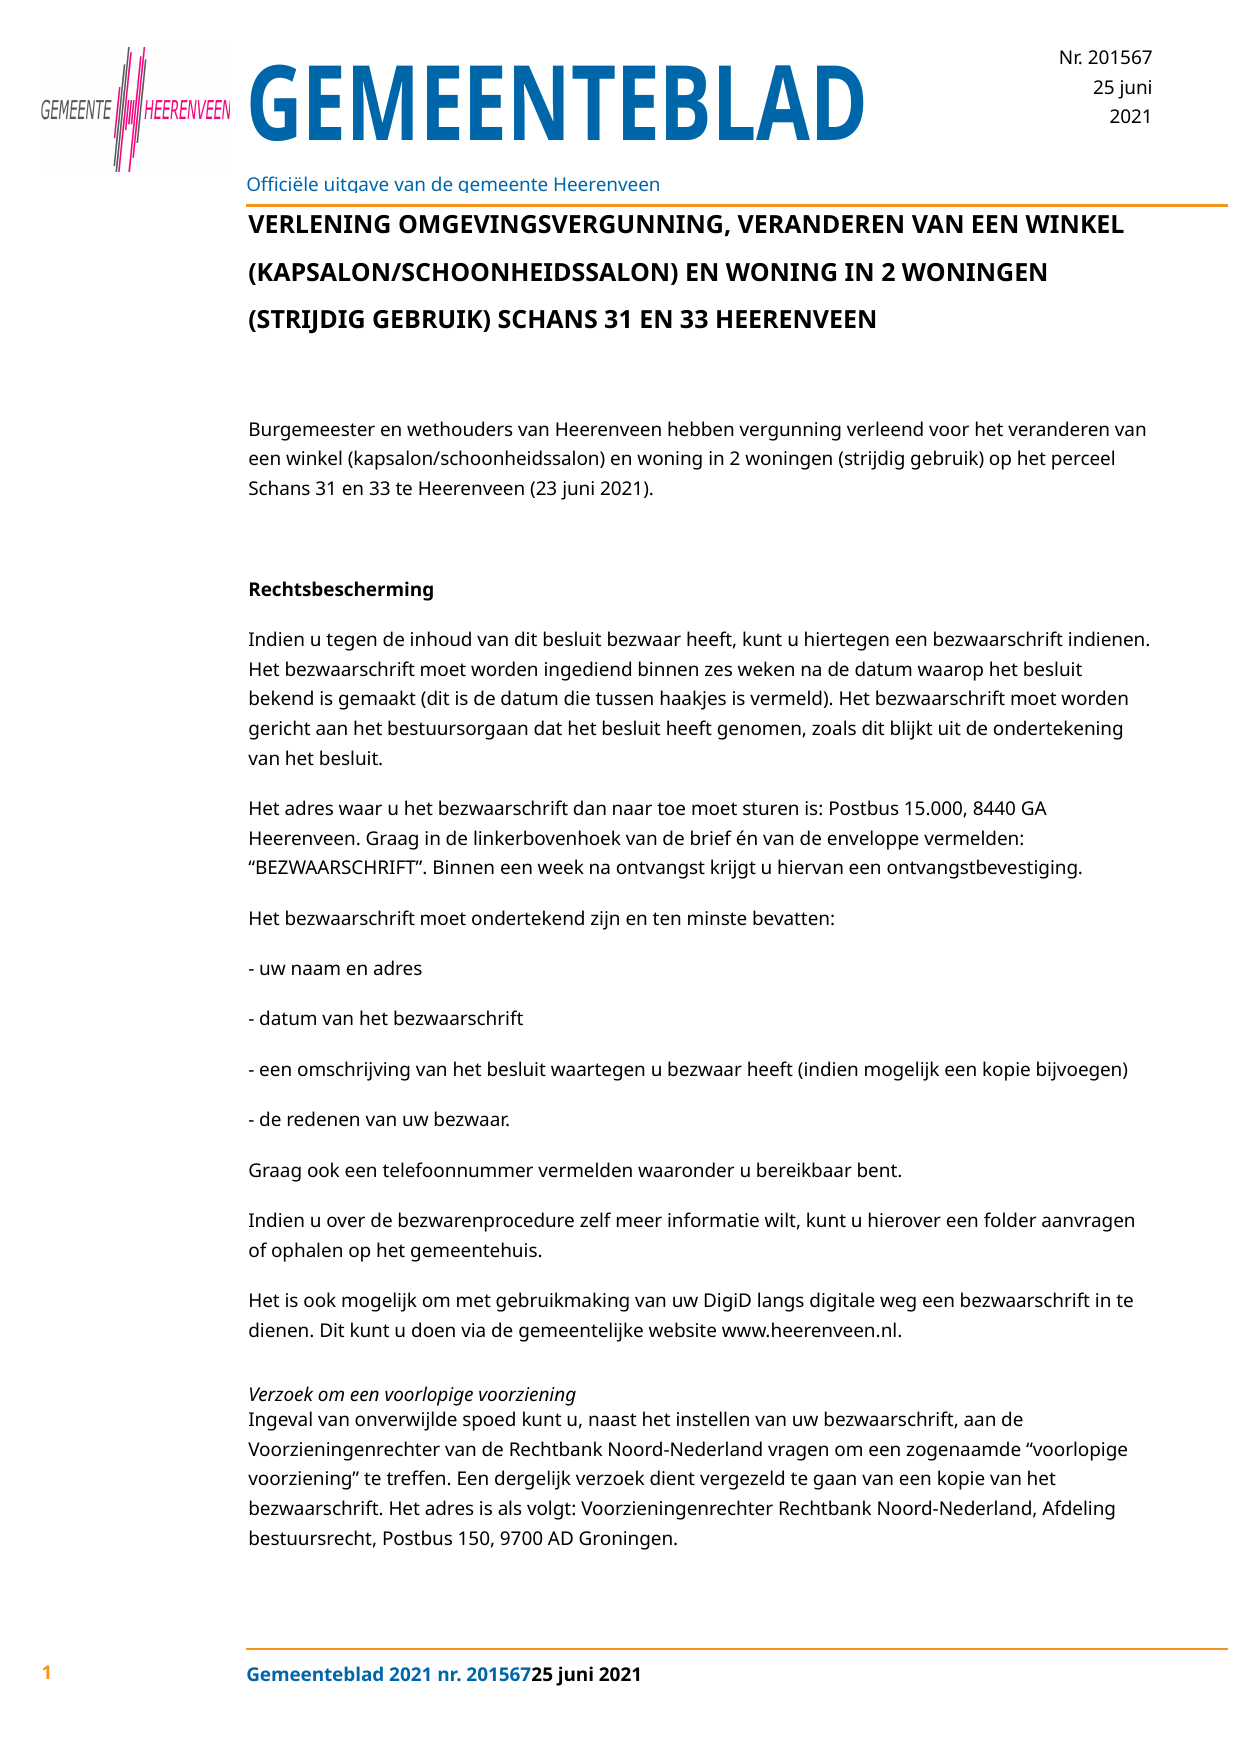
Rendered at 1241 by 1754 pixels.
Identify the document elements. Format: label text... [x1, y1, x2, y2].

text - de redenen van uw bezwaar. [248, 1106, 1152, 1132]
text Ingeval van onverwijlde spoed kunt u, naast het instellen van uw bezwaarschrift, aan de Voorzieningenrechter van de Rechtbank Noord-Nederland vragen om een zogenaamde “voorlopige voorziening” te treffen. Een dergelijk verzoek dient vergezeld te gaan van een kopie van het bezwaarschrift. Het adres is als volgt: Voorzieningenrechter Rechtbank Noord-Nederland, Afdeling bestuursrecht, Postbus 150, 9700 AD Groningen. [248, 1406, 1152, 1551]
text Het bezwaarschrift moet ondertekend zijn en ten minste bevatten: [248, 905, 1152, 930]
picture [41, 47, 231, 172]
text Indien u over de bezwarenprocedure zelf meer informatie wilt, kunt u hierover een folder aanvragen of ophalen op het gemeentehuis. [248, 1207, 1152, 1262]
text Het is ook mogelijk om met gebruikmaking van uw DigiD langs digitale weg een bezwaarschrift in te dienen. Dit kunt u doen via de gemeentelijke website www.heerenveen.nl. [248, 1287, 1152, 1342]
text - datum van het bezwaarschrift [248, 1006, 1152, 1031]
text Rechtsbescherming [248, 576, 1152, 602]
text VERLENING OMGEVINGSVERGUNNING, VERANDEREN VAN EEN WINKEL (KAPSALON/SCHOONHEIDSSALON) EN WONING IN 2 WONINGEN (STRIJDIG GEBRUIK) SCHANS 31 EN 33 HEERENVEEN [248, 207, 1152, 336]
text Burgemeester en wethouders van Heerenveen hebben vergunning verleend voor het veranderen van een winkel (kapsalon/schoonheidssalon) en woning in 2 woningen (strijdig gebruik) op het perceel Schans 31 en 33 te Heerenveen (23 juni 2021). [248, 416, 1152, 501]
text - een omschrijving van het besluit waartegen u bezwaar heeft (indien mogelijk een kopie bijvoegen) [248, 1056, 1152, 1082]
text Verzoek om een voorlopige voorziening [248, 1381, 1152, 1406]
text - uw naam en adres [248, 955, 1152, 981]
text Indien u tegen de inhoud van dit besluit bezwaar heeft, kunt u hiertegen een bezwaarschrift indienen. Het bezwaarschrift moet worden ingediend binnen zes weken na de datum waarop het besluit bekend is gemaakt (dit is de datum die tussen haakjes is vermeld). Het bezwaarschrift moet worden gericht aan het bestuursorgaan dat het besluit heeft genomen, zoals dit blijkt uit de ondertekening van het besluit. [248, 626, 1152, 770]
text Het adres waar u het bezwaarschrift dan naar toe moet sturen is: Postbus 15.000, 8440 GA Heerenveen. Graag in de linkerbovenhoek van de brief én van de enveloppe vermelden: “BEZWAARSCHRIFT”. Binnen een week na ontvangst krijgt u hiervan een ontvangstbevestiging. [248, 795, 1152, 880]
text Graag ook een telefoonnummer vermelden waaronder u bereikbaar bent. [248, 1157, 1152, 1182]
